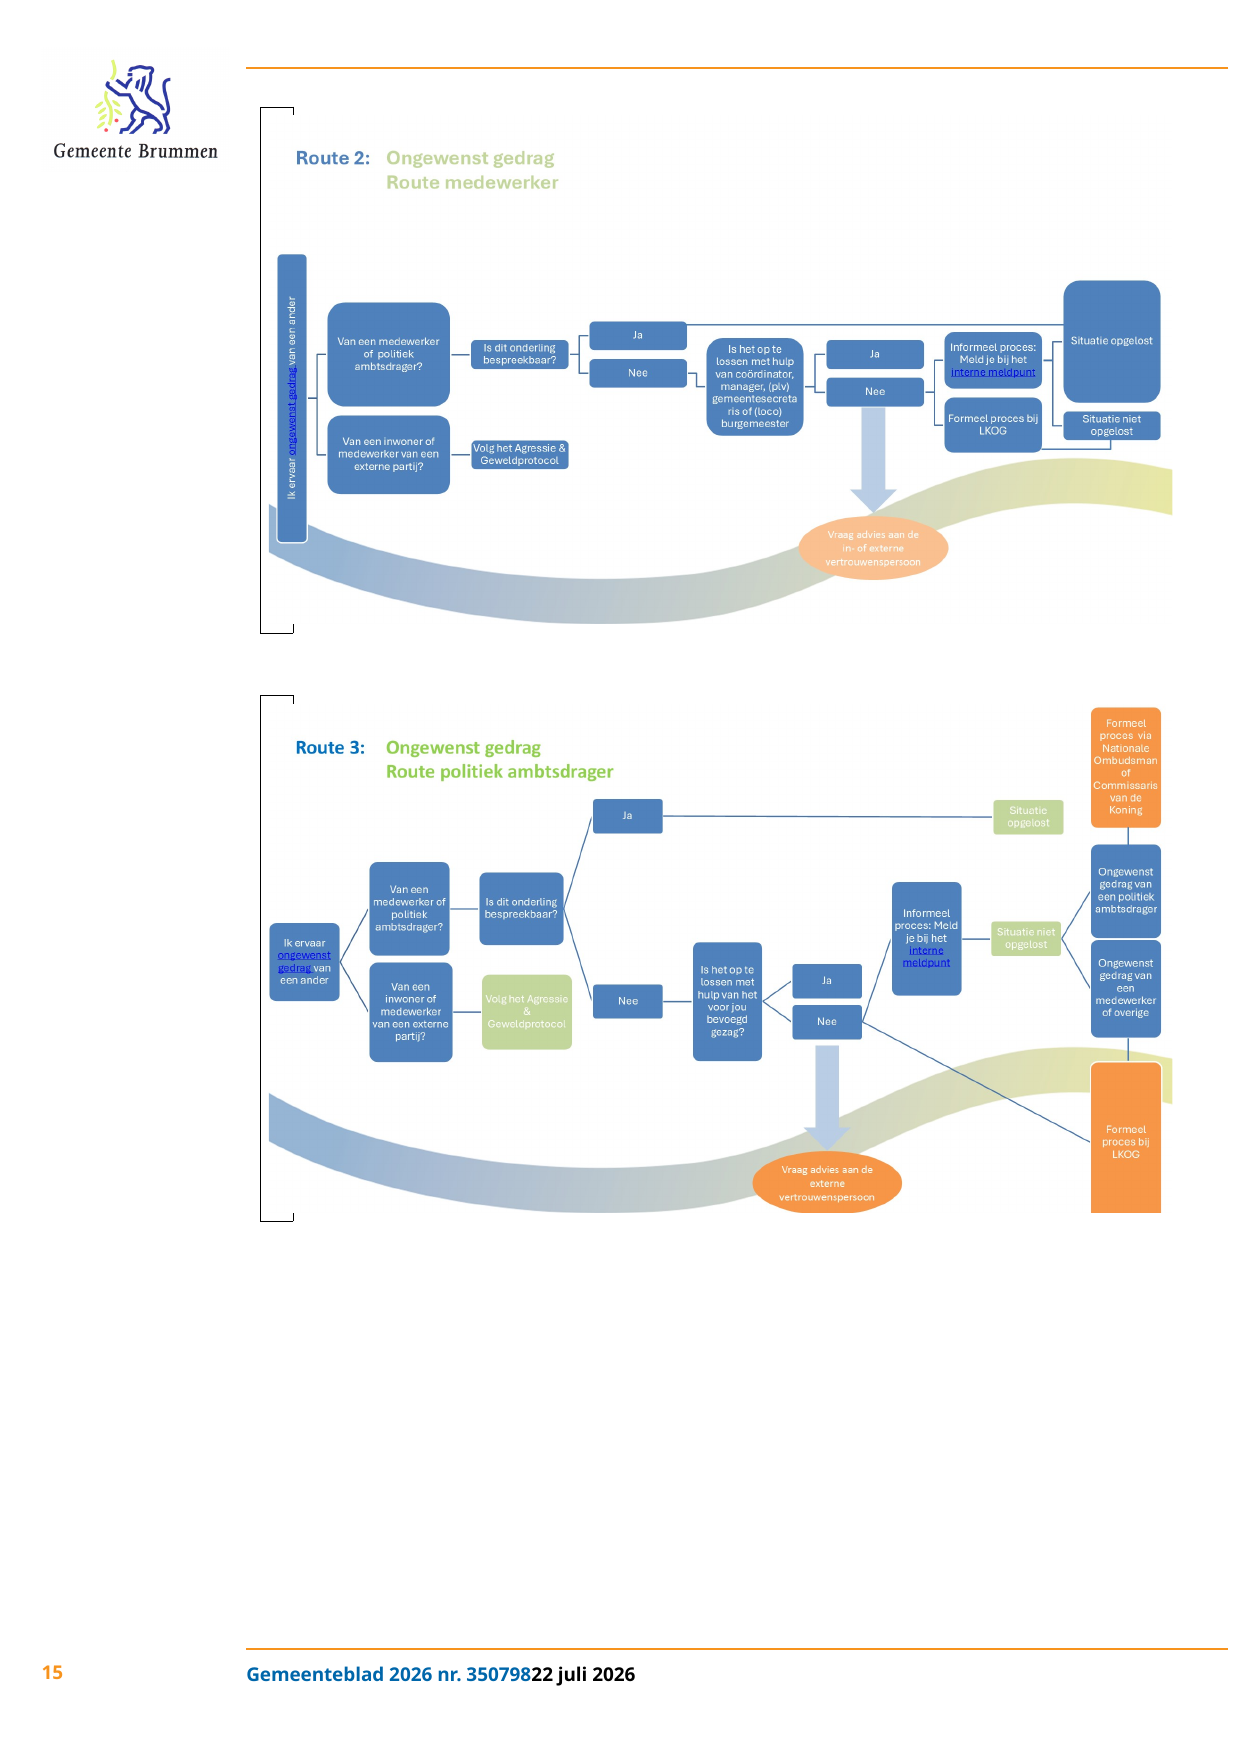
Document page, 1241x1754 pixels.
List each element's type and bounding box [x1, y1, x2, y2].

picture [41, 47, 231, 172]
picture [268, 115, 1173, 624]
picture [268, 704, 1173, 1213]
